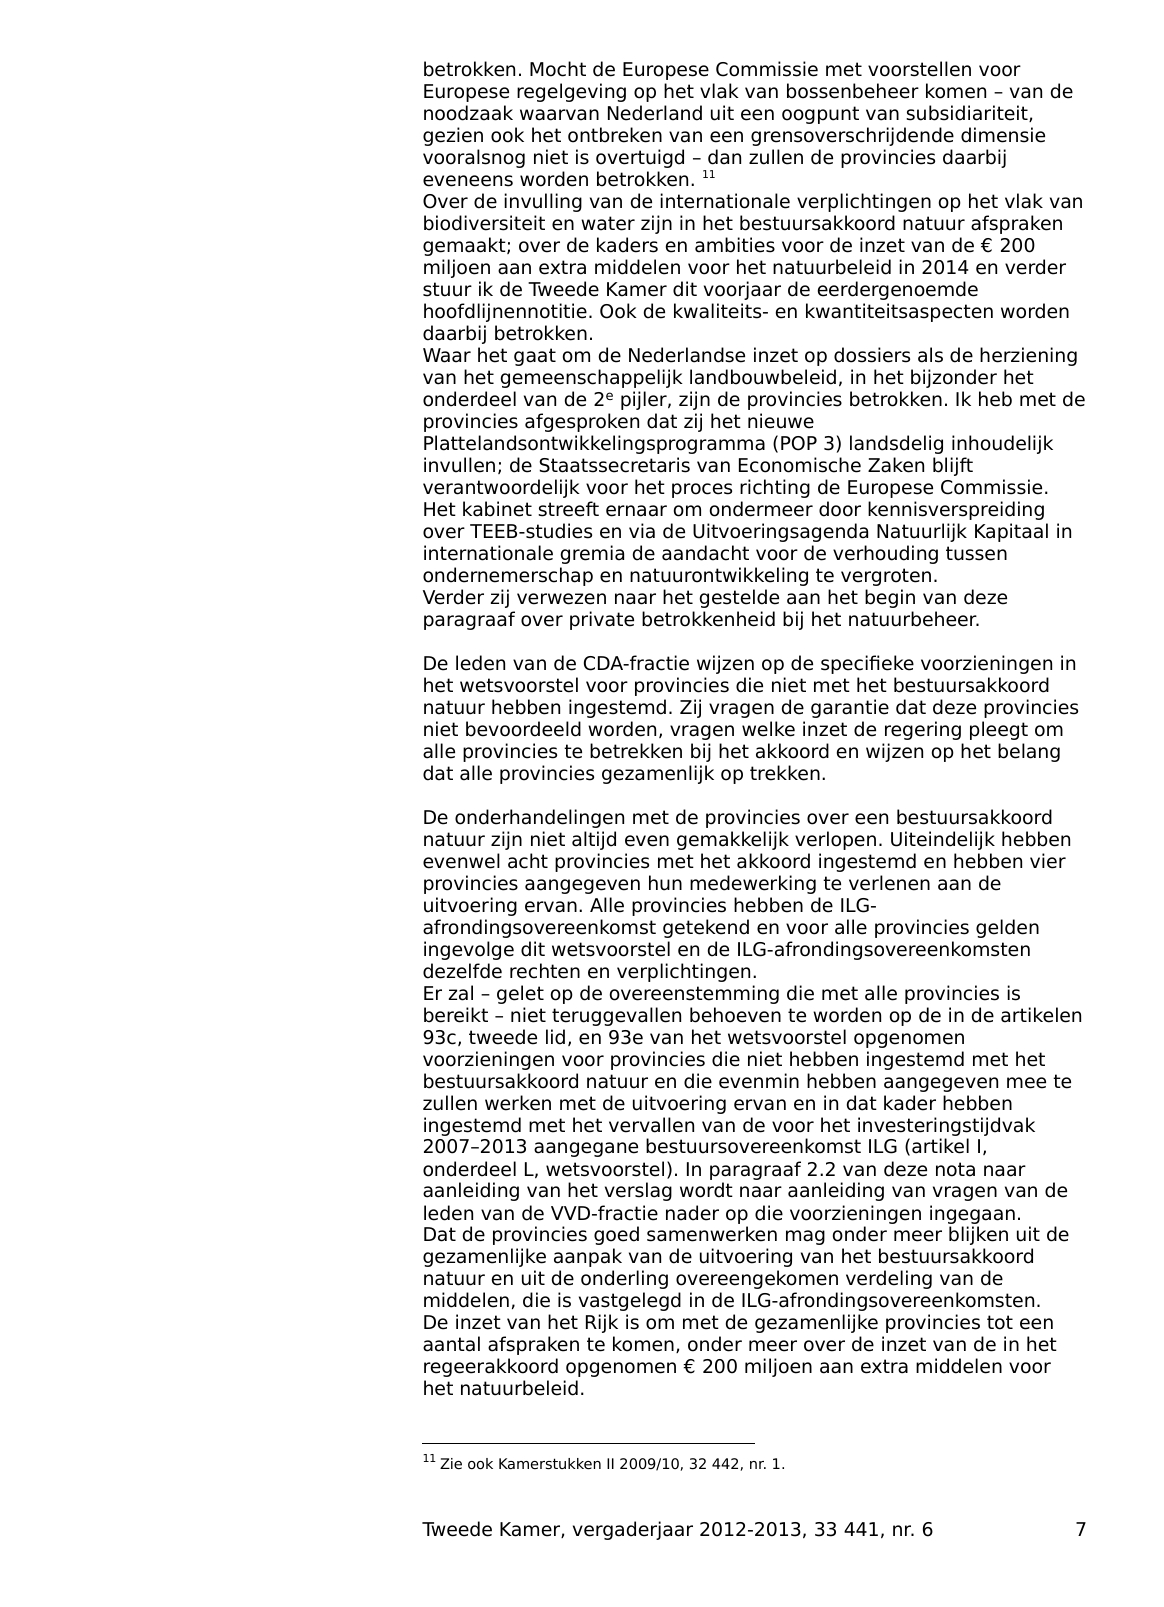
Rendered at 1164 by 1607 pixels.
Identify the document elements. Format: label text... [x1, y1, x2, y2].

text Dat de provincies goed samenwerken mag onder meer blijken uit de gezamenlijke aanpak van de uitvoering van het bestuursakkoord natuur en uit de onderling overeengekomen verdeling van de middelen, die is vastgelegd in de ILG-afrondingsovereenkomsten. [422, 1224, 1087, 1312]
text Er zal – gelet op de overeenstemming die met alle provincies is bereikt – niet teruggevallen behoeven te worden op de in de artikelen 93c, tweede lid, en 93e van het wetsvoorstel opgenomen voorzieningen voor provincies die niet hebben ingestemd met het bestuursakkoord natuur en die evenmin hebben aangegeven mee te zullen werken met de uitvoering ervan en in dat kader hebben ingestemd met het vervallen van de voor het investeringstijdvak 2007–2013 aangegane bestuursovereenkomst ILG (artikel I, onderdeel L, wetsvoorstel). In paragraaf 2.2 van deze nota naar aanleiding van het verslag wordt naar aanleiding van vragen van de leden van de VVD-fractie nader op die voorzieningen ingegaan. [422, 983, 1087, 1224]
text De inzet van het Rijk is om met de gezamenlijke provincies tot een aantal afspraken te komen, onder meer over de inzet van de in het regeerakkoord opgenomen € 200 miljoen aan extra middelen voor het natuurbeleid. [422, 1312, 1087, 1400]
text Het kabinet streeft ernaar om ondermeer door kennisverspreiding over TEEB-studies en via de Uitvoeringsagenda Natuurlijk Kapitaal in internationale gremia de aandacht voor de verhouding tussen ondernemerschap en natuurontwikkeling te vergroten. [422, 499, 1087, 587]
text Over de invulling van de internationale verplichtingen op het vlak van biodiversiteit en water zijn in het bestuursakkoord natuur afspraken gemaakt; over de kaders en ambities voor de inzet van de € 200 miljoen aan extra middelen voor het natuurbeleid in 2014 en verder stuur ik de Tweede Kamer dit voorjaar de eerdergenoemde hoofdlijnennotitie. Ook de kwaliteits- en kwantiteitsaspecten worden daarbij betrokken. [422, 191, 1087, 345]
text De leden van de CDA-fractie wijzen op de specifieke voorzieningen in het wetsvoorstel voor provincies die niet met het bestuursakkoord natuur hebben ingestemd. Zij vragen de garantie dat deze provincies niet bevoordeeld worden, vragen welke inzet de regering pleegt om alle provincies te betrekken bij het akkoord en wijzen op het belang dat alle provincies gezamenlijk op trekken. [422, 653, 1087, 784]
text Waar het gaat om de Nederlandse inzet op dossiers als de herziening van het gemeenschappelijk landbouwbeleid, in het bijzonder het onderdeel van de 2e pijler, zijn de provincies betrokken. Ik heb met de provincies afgesproken dat zij het nieuwe Plattelandsontwikkelingsprogramma (POP 3) landsdelig inhoudelijk invullen; de Staatssecretaris van Economische Zaken blijft verantwoordelijk voor het proces richting de Europese Commissie. [422, 345, 1087, 499]
text betrokken. Mocht de Europese Commissie met voorstellen voor Europese regelgeving op het vlak van bossenbeheer komen – van de noodzaak waarvan Nederland uit een oogpunt van subsidiariteit, gezien ook het ontbreken van een grensoverschrijdende dimensie vooralsnog niet is overtuigd – dan zullen de provincies daarbij eveneens worden betrokken. [422, 59, 1087, 191]
text Zie ook Kamerstukken II 2009/10, 32 442, nr. 1. [422, 1452, 1087, 1474]
text Verder zij verwezen naar het gestelde aan het begin van deze paragraaf over private betrokkenheid bij het natuurbeheer. [422, 587, 1087, 631]
text De onderhandelingen met de provincies over een bestuursakkoord natuur zijn niet altijd even gemakkelijk verlopen. Uiteindelijk hebben evenwel acht provincies met het akkoord ingestemd en hebben vier provincies aangegeven hun medewerking te verlenen aan de uitvoering ervan. Alle provincies hebben de ILG-afrondingsovereenkomst getekend en voor alle provincies gelden ingevolge dit wetsvoorstel en de ILG-afrondingsovereenkomsten dezelfde rechten en verplichtingen. [422, 807, 1087, 983]
